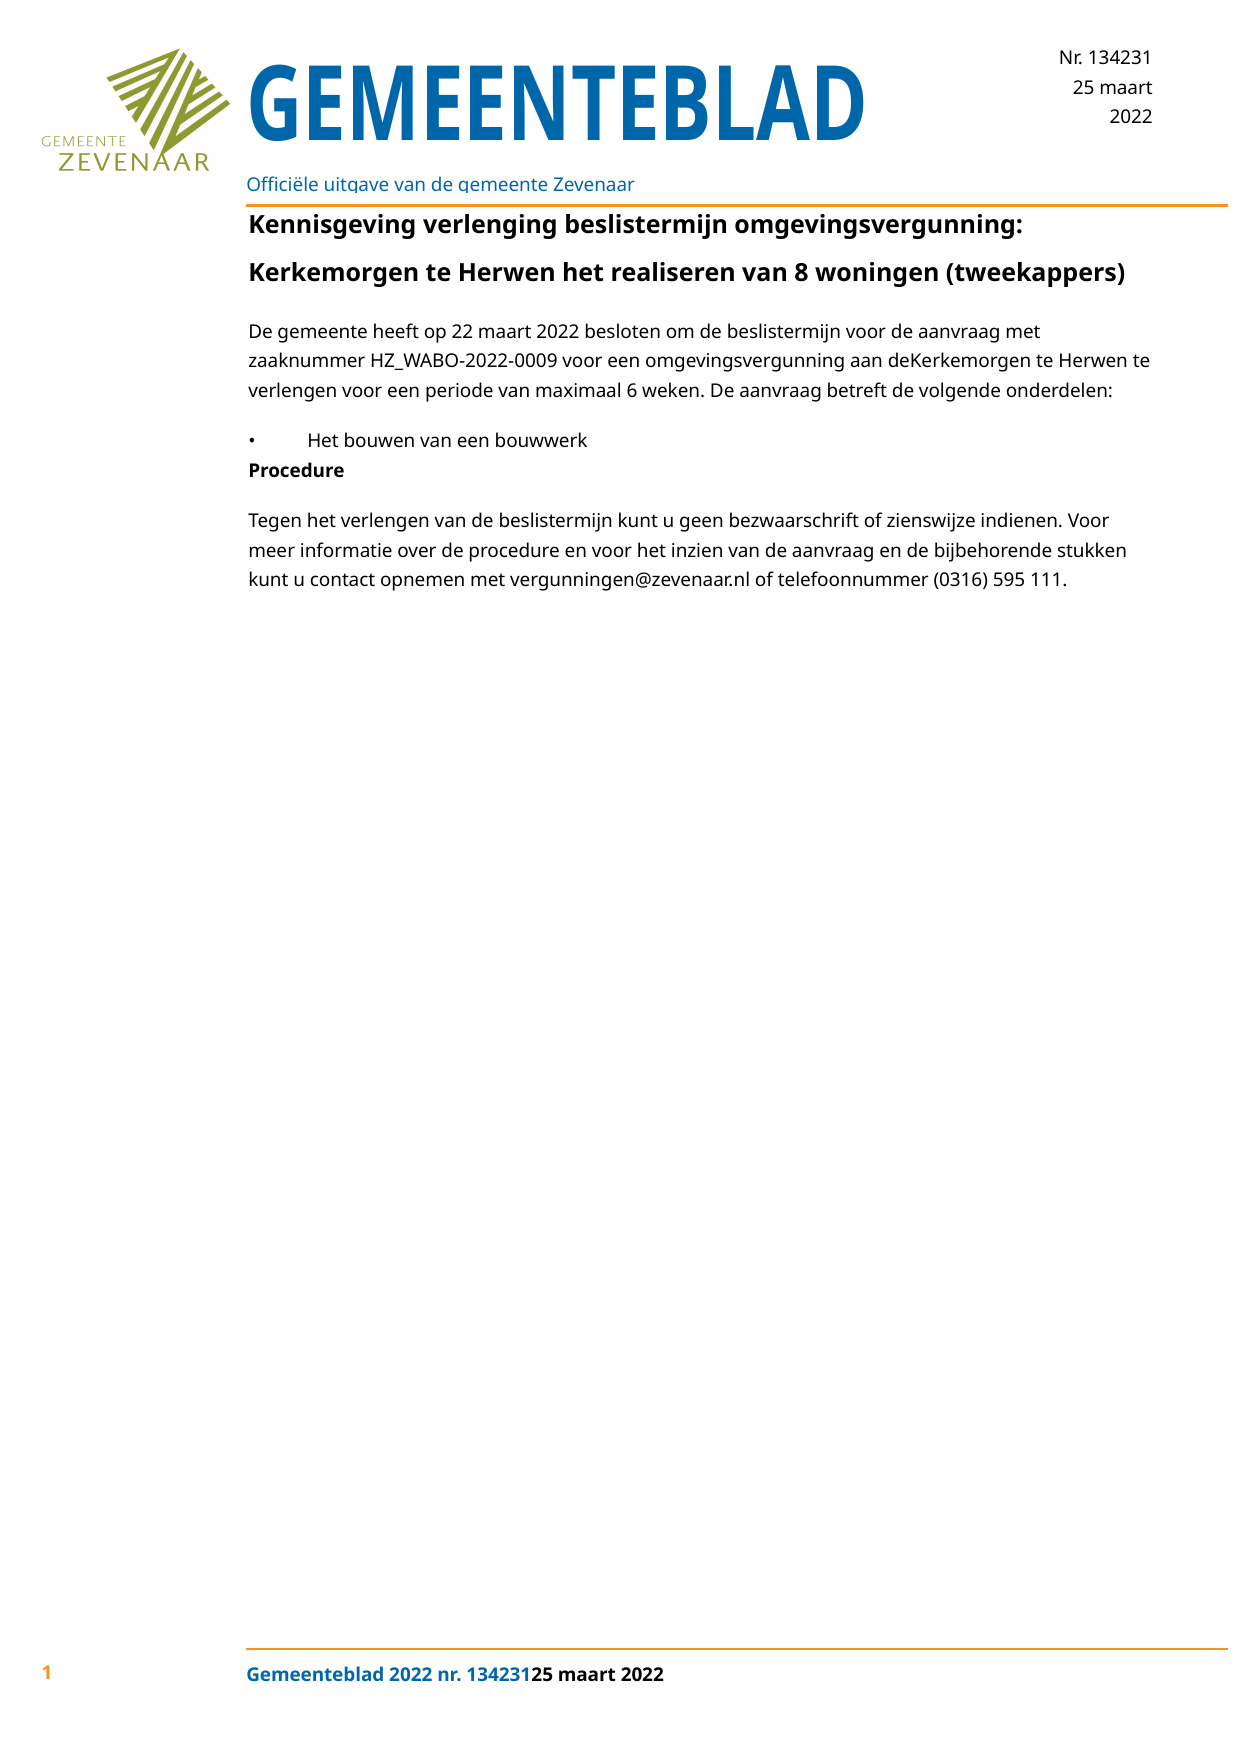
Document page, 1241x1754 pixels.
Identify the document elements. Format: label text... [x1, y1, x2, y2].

list Het bouwen van een bouwwerk [248, 427, 1152, 453]
text De gemeente heeft op 22 maart 2022 besloten om de beslistermijn voor de aanvraag met zaaknummer HZ_WABO-2022-0009 voor een omgevingsvergunning aan deKerkemorgen te Herwen te verlengen voor een periode van maximaal 6 weken. De aanvraag betreft de volgende onderdelen: [248, 318, 1152, 403]
picture [41, 47, 231, 172]
text Procedure [248, 457, 1152, 483]
text Tegen het verlengen van de beslistermijn kunt u geen bezwaarschrift of zienswijze indienen. Voor meer informatie over de procedure en voor het inzien van de aanvraag en de bijbehorende stukken kunt u contact opnemen met vergunningen@zevenaar.nl of telefoonnummer (0316) 595 111. [248, 507, 1152, 592]
text Kennisgeving verlenging beslistermijn omgevingsvergunning: Kerkemorgen te Herwen het realiseren van 8 woningen (tweekappers) [248, 207, 1152, 288]
